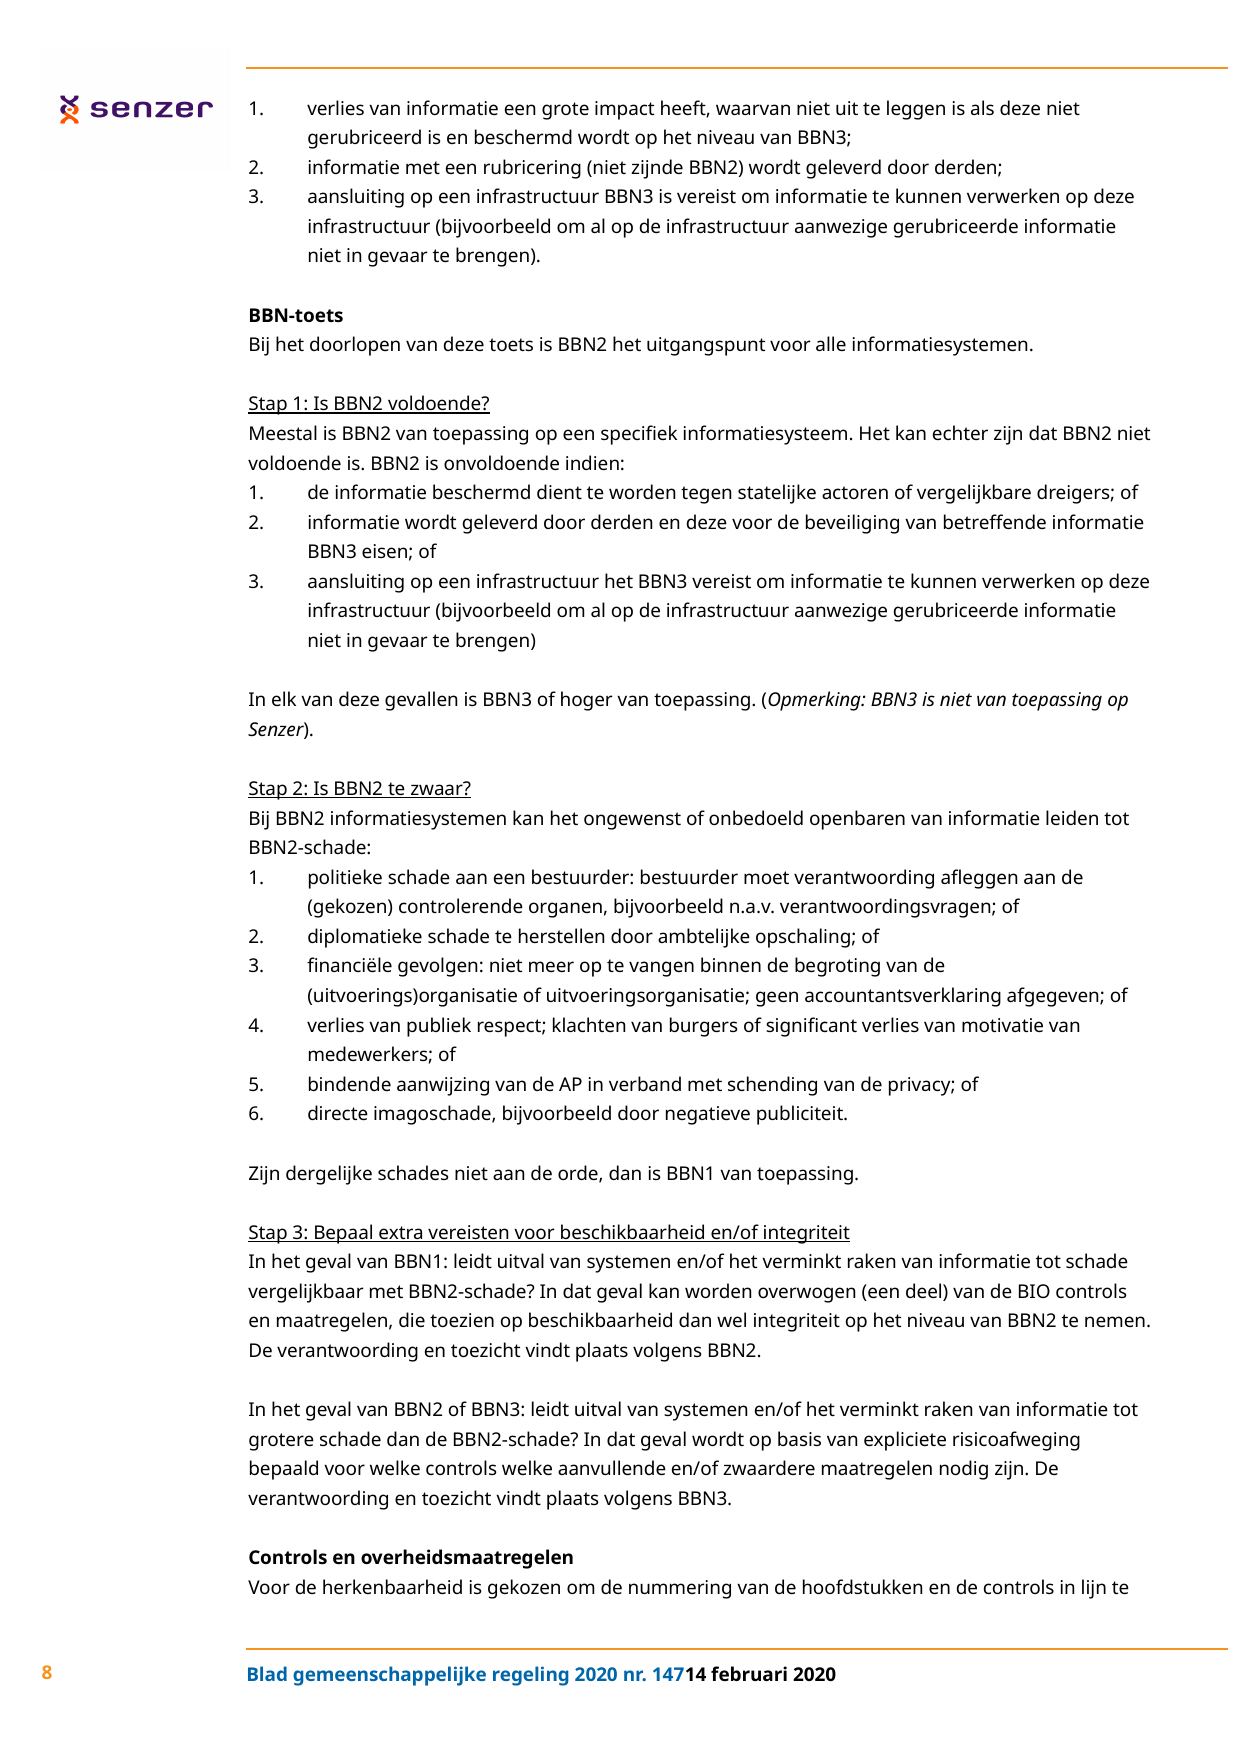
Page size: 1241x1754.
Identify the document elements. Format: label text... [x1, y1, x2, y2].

picture [41, 47, 231, 172]
text Zijn dergelijke schades niet aan de orde, dan is BBN1 van toepassing. [248, 1160, 1152, 1186]
text Bij het doorlopen van deze toets is BBN2 het uitgangspunt voor alle informatiesystemen. [248, 331, 1152, 357]
text Stap 3: Bepaal extra vereisten voor beschikbaarheid en/of integriteit [248, 1219, 1152, 1245]
text Stap 2: Is BBN2 te zwaar? [248, 775, 1152, 801]
text Voor de herkenbaarheid is gekozen om de nummering van de hoofdstukken en de controls in lijn te [248, 1574, 1152, 1600]
text Bij BBN2 informatiesystemen kan het ongewenst of onbedoeld openbaren van informatie leiden tot BBN2-schade: [248, 805, 1152, 860]
list politieke schade aan een bestuurder: bestuurder moet verantwoording afleggen aan de (gekozen) controlerende organen, bijvoorbeeld n.a.v. verantwoordingsvragen; of [248, 864, 1152, 919]
text Controls en overheidsmaatregelen [248, 1544, 1152, 1570]
list directe imagoschade, bijvoorbeeld door negatieve publiciteit. [248, 1101, 1152, 1126]
list informatie wordt geleverd door derden en deze voor de beveiliging van betreffende informatie BBN3 eisen; of [248, 509, 1152, 564]
list bindende aanwijzing van de AP in verband met schending van de privacy; of [248, 1071, 1152, 1097]
text BBN-toets [248, 302, 1152, 328]
text Stap 1: Is BBN2 voldoende? [248, 391, 1152, 416]
list diplomatieke schade te herstellen door ambtelijke opschaling; of [248, 923, 1152, 949]
text In het geval van BBN1: leidt uitval van systemen en/of het verminkt raken van informatie tot schade vergelijkbaar met BBN2-schade? In dat geval kan worden overwogen (een deel) van de BIO controls en maatregelen, die toezien op beschikbaarheid dan wel integriteit op het niveau van BBN2 te nemen. De verantwoording en toezicht vindt plaats volgens BBN2. [248, 1248, 1152, 1363]
text In elk van deze gevallen is BBN3 of hoger van toepassing. (Opmerking: BBN3 is niet van toepassing op Senzer). [248, 686, 1152, 742]
text In het geval van BBN2 of BBN3: leidt uitval van systemen en/of het verminkt raken van informatie tot grotere schade dan de BBN2-schade? In dat geval wordt op basis van expliciete risicoafweging bepaald voor welke controls welke aanvullende en/of zwaardere maatregelen nodig zijn. De verantwoording en toezicht vindt plaats volgens BBN3. [248, 1396, 1152, 1511]
list informatie met een rubricering (niet zijnde BBN2) wordt geleverd door derden; [248, 154, 1152, 180]
list verlies van publiek respect; klachten van burgers of significant verlies van motivatie van medewerkers; of [248, 1012, 1152, 1067]
list verlies van informatie een grote impact heeft, waarvan niet uit te leggen is als deze niet gerubriceerd is en beschermd wordt op het niveau van BBN3; [248, 95, 1152, 150]
list financiële gevolgen: niet meer op te vangen binnen de begroting van de (uitvoerings)organisatie of uitvoeringsorganisatie; geen accountantsverklaring afgegeven; of [248, 953, 1152, 1008]
list aansluiting op een infrastructuur het BBN3 vereist om informatie te kunnen verwerken op deze infrastructuur (bijvoorbeeld om al op de infrastructuur aanwezige gerubriceerde informatie niet in gevaar te brengen) [248, 568, 1152, 653]
list aansluiting op een infrastructuur BBN3 is vereist om informatie te kunnen verwerken op deze infrastructuur (bijvoorbeeld om al op de infrastructuur aanwezige gerubriceerde informatie niet in gevaar te brengen). [248, 183, 1152, 268]
text Meestal is BBN2 van toepassing op een specifiek informatiesysteem. Het kan echter zijn dat BBN2 niet voldoende is. BBN2 is onvoldoende indien: [248, 420, 1152, 476]
list de informatie beschermd dient te worden tegen statelijke actoren of vergelijkbare dreigers; of [248, 479, 1152, 505]
